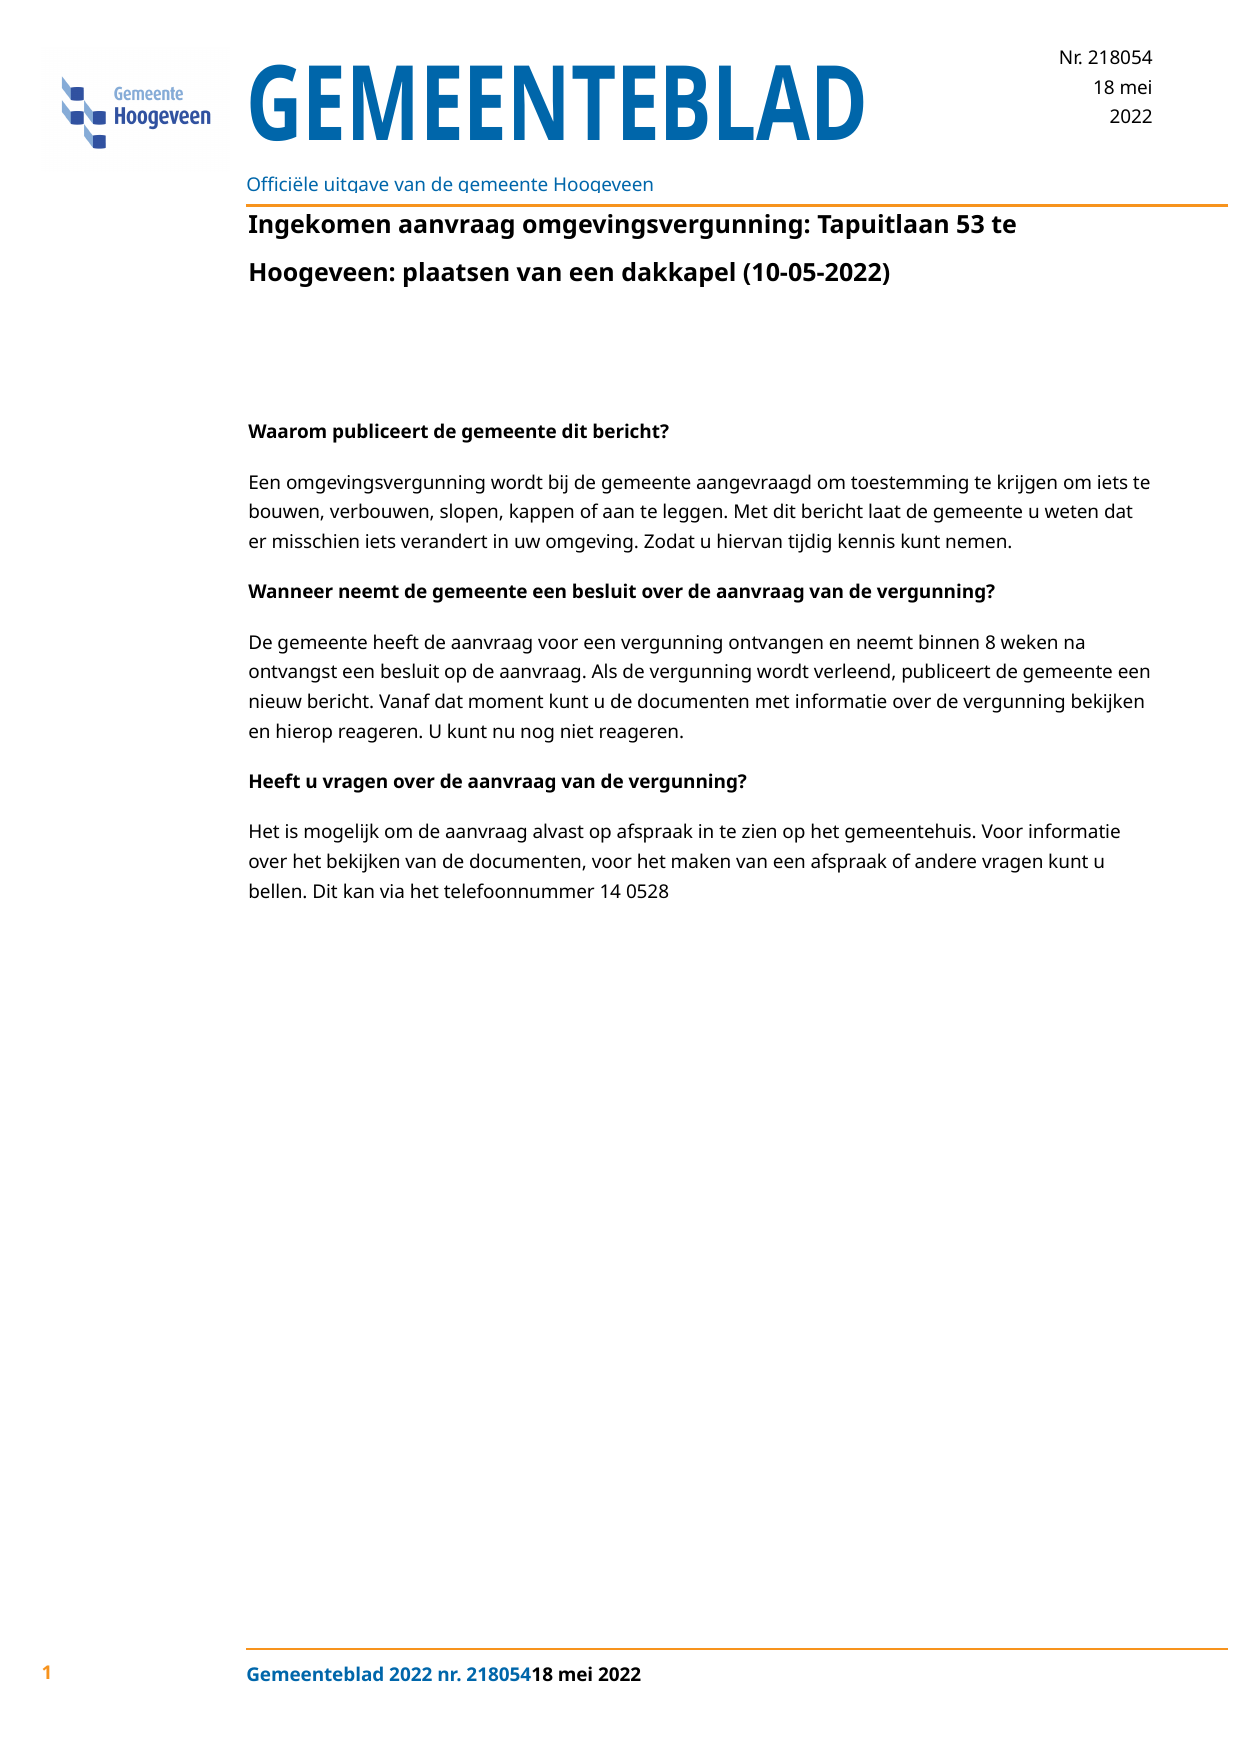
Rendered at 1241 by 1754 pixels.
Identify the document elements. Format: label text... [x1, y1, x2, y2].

text Het is mogelijk om de aanvraag alvast op afspraak in te zien op het gemeentehuis. Voor informatie over het bekijken van de documenten, voor het maken van een afspraak of andere vragen kunt u bellen. Dit kan via het telefoonnummer 14 0528 [248, 819, 1152, 904]
text Wanneer neemt de gemeente een besluit over de aanvraag van de vergunning? [248, 579, 1152, 604]
text Heeft u vragen over de aanvraag van de vergunning? [248, 768, 1152, 794]
text Ingekomen aanvraag omgevingsvergunning: Tapuitlaan 53 te Hoogeveen: plaatsen van een dakkapel (10-05-2022) [248, 207, 1152, 288]
text Waarom publiceert de gemeente dit bericht? [248, 419, 1152, 444]
text Een omgevingsvergunning wordt bij de gemeente aangevraagd om toestemming te krijgen om iets te bouwen, verbouwen, slopen, kappen of aan te leggen. Met dit bericht laat de gemeente u weten dat er misschien iets verandert in uw omgeving. Zodat u hiervan tijdig kennis kunt nemen. [248, 469, 1152, 554]
picture [41, 47, 231, 172]
text De gemeente heeft de aanvraag voor een vergunning ontvangen en neemt binnen 8 weken na ontvangst een besluit op de aanvraag. Als de vergunning wordt verleend, publiceert de gemeente een nieuw bericht. Vanaf dat moment kunt u de documenten met informatie over de vergunning bekijken en hierop reageren. U kunt nu nog niet reageren. [248, 629, 1152, 744]
